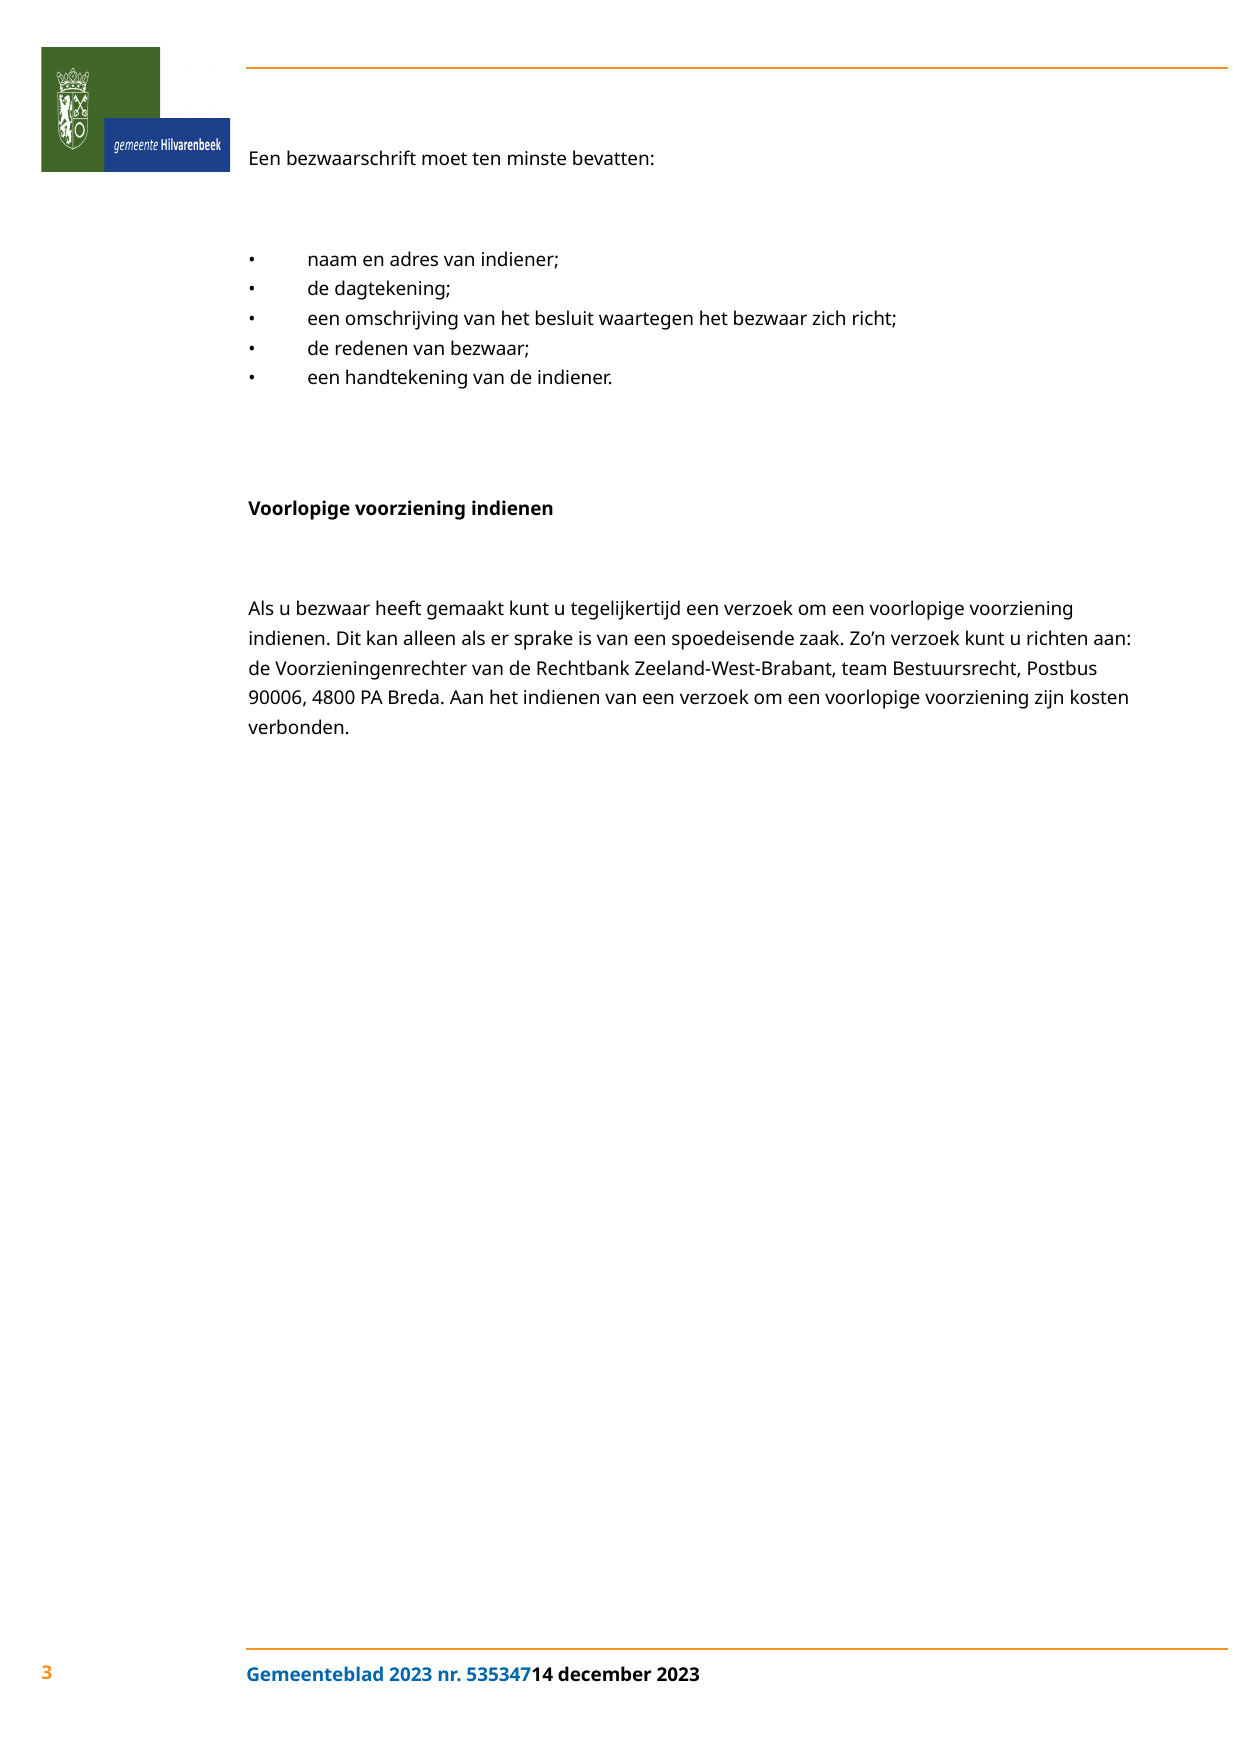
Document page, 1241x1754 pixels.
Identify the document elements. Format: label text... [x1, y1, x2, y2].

list een omschrijving van het besluit waartegen het bezwaar zich richt; [248, 305, 1152, 331]
list een handtekening van de indiener. [248, 364, 1152, 390]
list de redenen van bezwaar; [248, 335, 1152, 361]
list de dagtekening; [248, 276, 1152, 301]
text Als u bezwaar heeft gemaakt kunt u tegelijkertijd een verzoek om een voorlopige voorziening indienen. Dit kan alleen als er sprake is van een spoedeisende zaak. Zo’n verzoek kunt u richten aan: de Voorzieningenrechter van de Rechtbank Zeeland-West-Brabant, team Bestuursrecht, Postbus 90006, 4800 PA Breda. Aan het indienen van een verzoek om een voorlopige voorziening zijn kosten verbonden. [248, 596, 1152, 740]
text Voorlopige voorziening indienen [248, 495, 1152, 521]
list naam en adres van indiener; [248, 246, 1152, 272]
picture [41, 47, 231, 172]
text Een bezwaarschrift moet ten minste bevatten: [248, 145, 1152, 171]
